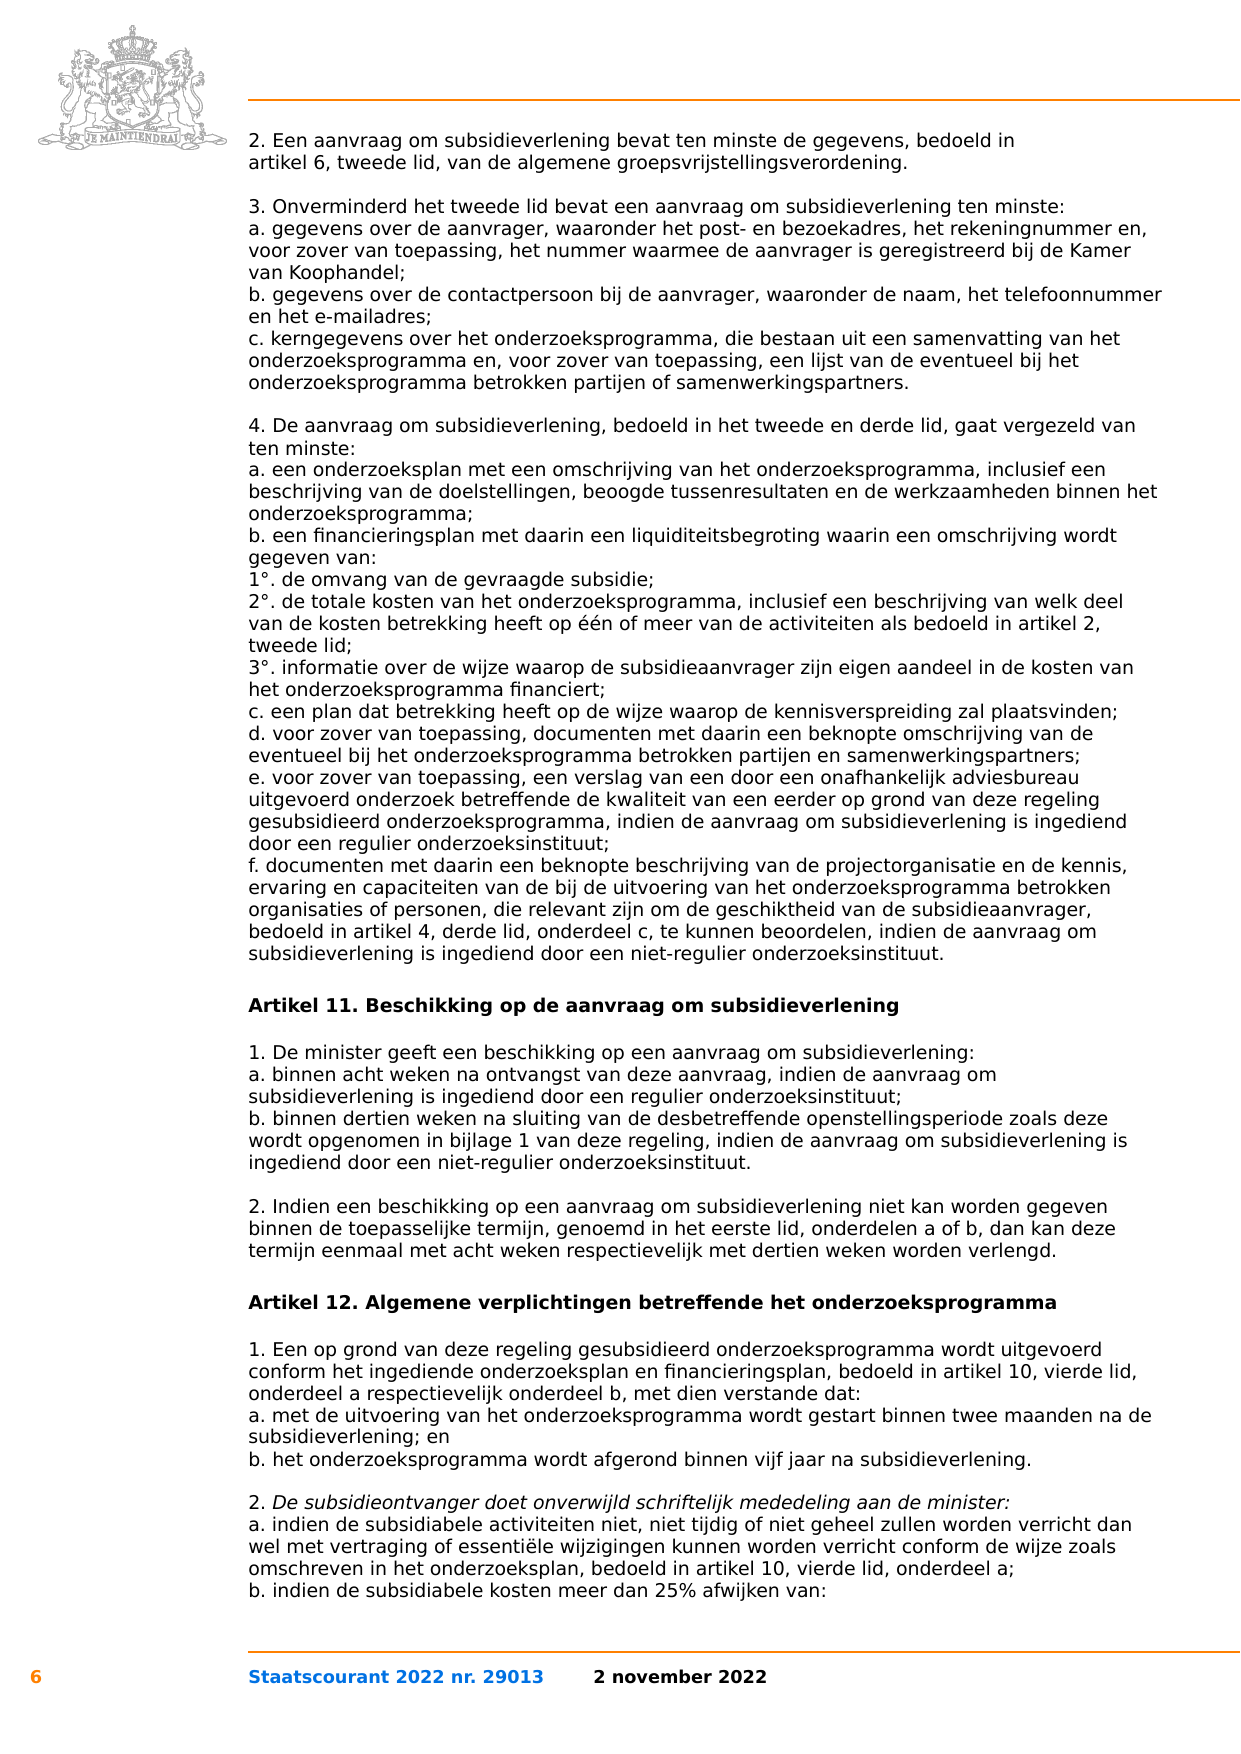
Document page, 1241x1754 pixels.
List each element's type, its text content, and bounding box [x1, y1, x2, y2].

text c. een plan dat betrekking heeft op de wijze waarop de kennisverspreiding zal plaatsvinden; [248, 701, 1163, 723]
text 2°. de totale kosten van het onderzoeksprogramma, inclusief een beschrijving van welk deel van de kosten betrekking heeft op één of meer van de activiteiten als bedoeld in artikel 2, tweede lid; [248, 591, 1163, 657]
picture [38, 25, 227, 150]
text 2. Indien een beschikking op een aanvraag om subsidieverlening niet kan worden gegeven binnen de toepasselijke termijn, genoemd in het eerste lid, onderdelen a of b, dan kan deze termijn eenmaal met acht weken respectievelijk met dertien weken worden verlengd. [248, 1196, 1163, 1262]
text 1°. de omvang van de gevraagde subsidie; [248, 569, 1163, 591]
text 3. Onverminderd het tweede lid bevat een aanvraag om subsidieverlening ten minste: [248, 196, 1163, 218]
subtitle Artikel 12. Algemene verplichtingen betreffende het onderzoeksprogramma [248, 1292, 1163, 1313]
subtitle Artikel 11. Beschikking op de aanvraag om subsidieverlening [248, 995, 1163, 1017]
text 4. De aanvraag om subsidieverlening, bedoeld in het tweede en derde lid, gaat vergezeld van ten minste: [248, 415, 1163, 459]
text 1. De minister geeft een beschikking op een aanvraag om subsidieverlening: [248, 1042, 1163, 1064]
text b. het onderzoeksprogramma wordt afgerond binnen vijf jaar na subsidieverlening. [248, 1448, 1163, 1470]
text b. een financieringsplan met daarin een liquiditeitsbegroting waarin een omschrijving wordt gegeven van: [248, 525, 1163, 569]
text e. voor zover van toepassing, een verslag van een door een onafhankelijk adviesbureau uitgevoerd onderzoek betreffende de kwaliteit van een eerder op grond van deze regeling gesubsidieerd onderzoeksprogramma, indien de aanvraag om subsidieverlening is ingediend door een regulier onderzoeksinstituut; [248, 767, 1163, 855]
text a. gegevens over de aanvrager, waaronder het post- en bezoekadres, het rekeningnummer en, voor zover van toepassing, het nummer waarmee de aanvrager is geregistreerd bij de Kamer van Koophandel; [248, 218, 1163, 284]
text c. kerngegevens over het onderzoeksprogramma, die bestaan uit een samenvatting van het onderzoeksprogramma en, voor zover van toepassing, een lijst van de eventueel bij het onderzoeksprogramma betrokken partijen of samenwerkingspartners. [248, 328, 1163, 393]
text 1. Een op grond van deze regeling gesubsidieerd onderzoeksprogramma wordt uitgevoerd conform het ingediende onderzoeksplan en financieringsplan, bedoeld in artikel 10, vierde lid, onderdeel a respectievelijk onderdeel b, met dien verstande dat: [248, 1338, 1163, 1404]
text artikel 6, tweede lid, van de algemene groepsvrijstellingsverordening. [248, 152, 1163, 174]
text a. een onderzoeksplan met een omschrijving van het onderzoeksprogramma, inclusief een beschrijving van de doelstellingen, beoogde tussenresultaten en de werkzaamheden binnen het onderzoeksprogramma; [248, 459, 1163, 525]
text b. binnen dertien weken na sluiting van de desbetreffende openstellingsperiode zoals deze wordt opgenomen in bijlage 1 van deze regeling, indien de aanvraag om subsidieverlening is ingediend door een niet-regulier onderzoeksinstituut. [248, 1108, 1163, 1174]
text a. indien de subsidiabele activiteiten niet, niet tijdig of niet geheel zullen worden verricht dan wel met vertraging of essentiële wijzigingen kunnen worden verricht conform de wijze zoals omschreven in het onderzoeksplan, bedoeld in artikel 10, vierde lid, onderdeel a; [248, 1514, 1163, 1580]
text 2. Een aanvraag om subsidieverlening bevat ten minste de gegevens, bedoeld in [248, 130, 1163, 152]
text b. indien de subsidiabele kosten meer dan 25% afwijken van: [248, 1580, 1163, 1602]
text a. binnen acht weken na ontvangst van deze aanvraag, indien de aanvraag om subsidieverlening is ingediend door een regulier onderzoeksinstituut; [248, 1064, 1163, 1108]
text 3°. informatie over de wijze waarop de subsidieaanvrager zijn eigen aandeel in de kosten van het onderzoeksprogramma financiert; [248, 657, 1163, 701]
text f. documenten met daarin een beknopte beschrijving van de projectorganisatie en de kennis, ervaring en capaciteiten van de bij de uitvoering van het onderzoeksprogramma betrokken organisaties of personen, die relevant zijn om de geschiktheid van de subsidieaanvrager, bedoeld in artikel 4, derde lid, onderdeel c, te kunnen beoordelen, indien de aanvraag om subsidieverlening is ingediend door een niet-regulier onderzoeksinstituut. [248, 855, 1163, 965]
text 2. De subsidieontvanger doet onverwijld schriftelijk mededeling aan de minister: [248, 1492, 1163, 1514]
text a. met de uitvoering van het onderzoeksprogramma wordt gestart binnen twee maanden na de subsidieverlening; en [248, 1404, 1163, 1448]
text b. gegevens over de contactpersoon bij de aanvrager, waaronder de naam, het telefoonnummer en het e-mailadres; [248, 284, 1163, 328]
text d. voor zover van toepassing, documenten met daarin een beknopte omschrijving van de eventueel bij het onderzoeksprogramma betrokken partijen en samenwerkingspartners; [248, 723, 1163, 767]
